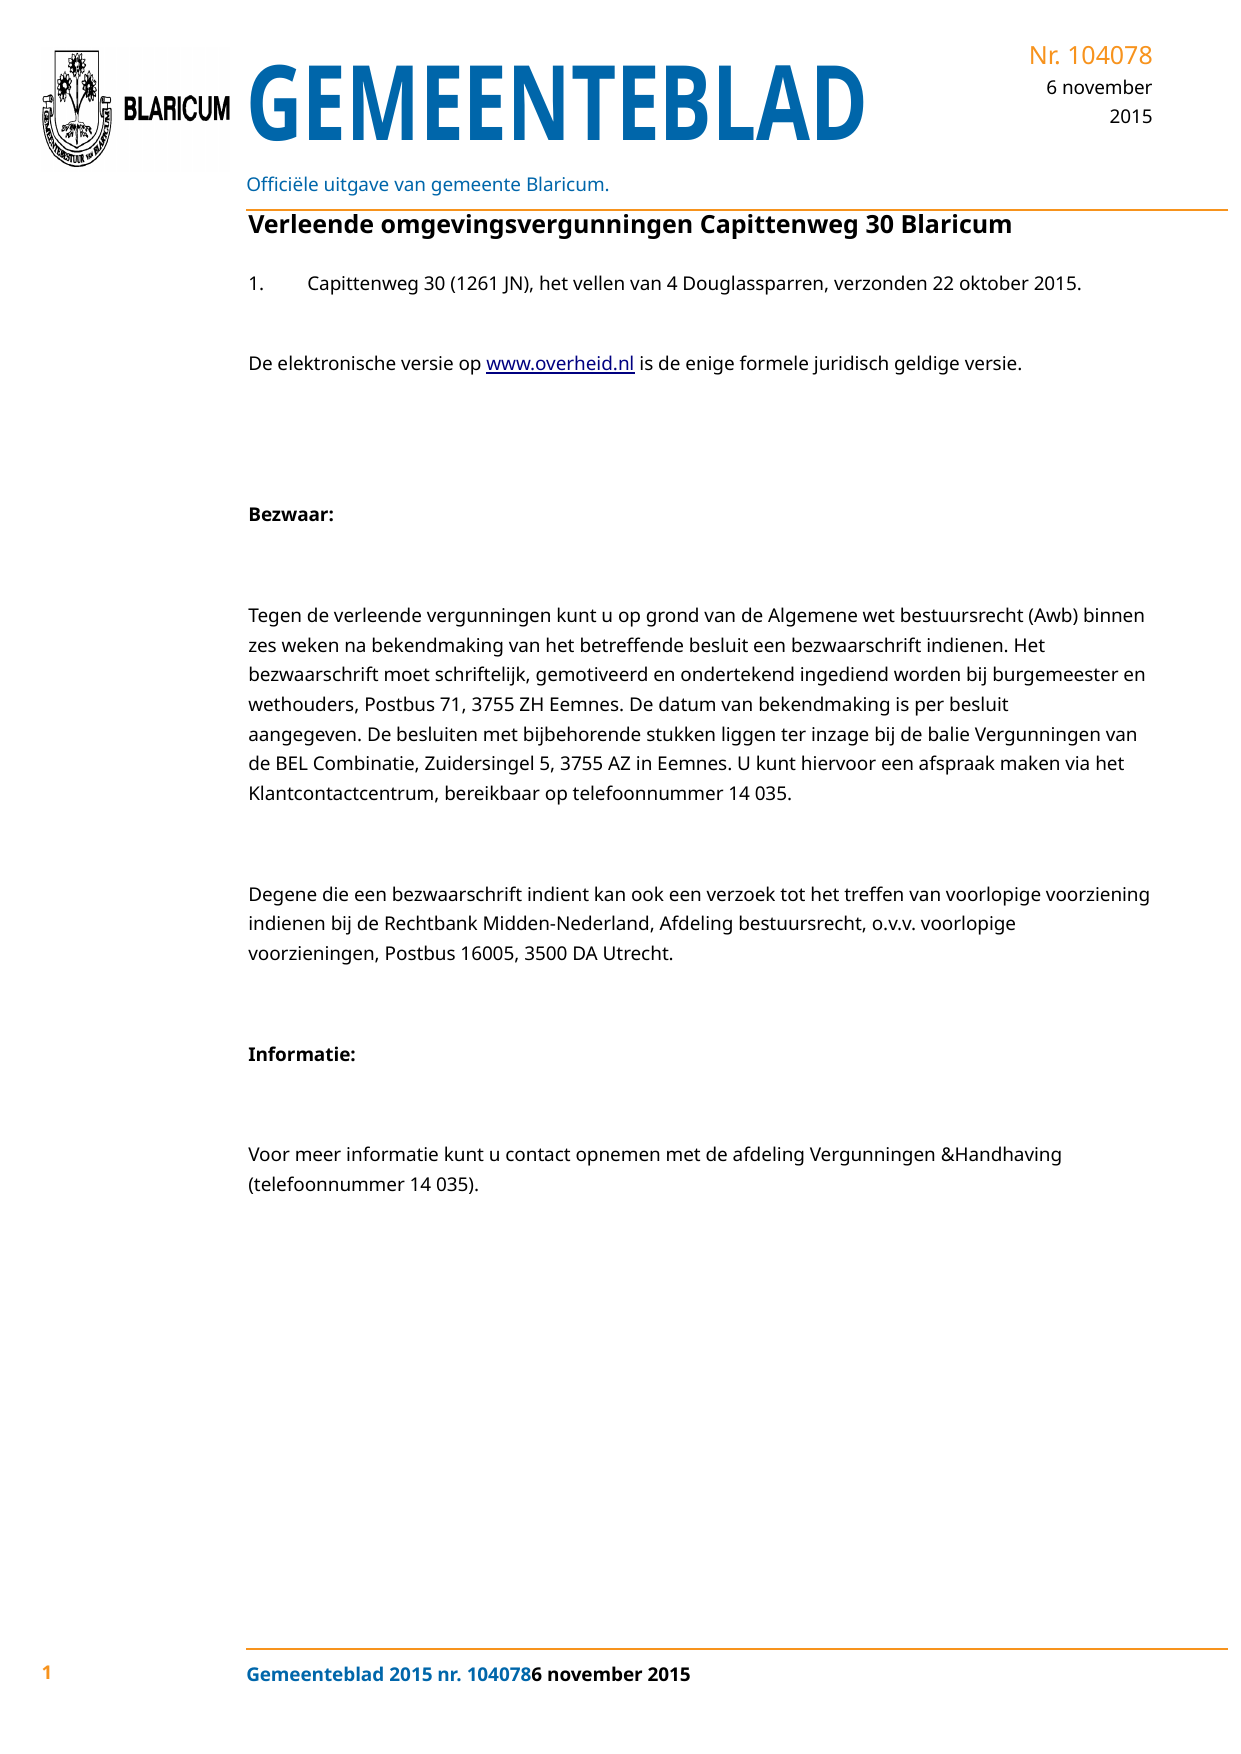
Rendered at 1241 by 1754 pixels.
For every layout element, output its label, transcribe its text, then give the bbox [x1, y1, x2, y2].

text Voor meer informatie kunt u contact opnemen met de afdeling Vergunningen &Handhaving (telefoonnummer 14 035). [248, 1142, 1152, 1197]
text Degene die een bezwaarschrift indient kan ook een verzoek tot het treffen van voorlopige voorziening indienen bij de Rechtbank Midden-Nederland, Afdeling bestuursrecht, o.v.v. voorlopige voorzieningen, Postbus 16005, 3500 DA Utrecht. [248, 881, 1152, 966]
list Capittenweg 30 (1261 JN), het vellen van 4 Douglassparren, verzonden 22 oktober 2015. [248, 270, 1152, 296]
text Tegen de verleende vergunningen kunt u op grond van de Algemene wet bestuursrecht (Awb) binnen zes weken na bekendmaking van het betreffende besluit een bezwaarschrift indienen. Het bezwaarschrift moet schriftelijk, gemotiveerd en ondertekend ingediend worden bij burgemeester en wethouders, Postbus 71, 3755 ZH Eemnes. De datum van bekendmaking is per besluit aangegeven. De besluiten met bijbehorende stukken liggen ter inzage bij de balie Vergunningen van de BEL Combinatie, Zuidersingel 5, 3755 AZ in Eemnes. U kunt hiervoor een afspraak maken via het Klantcontactcentrum, bereikbaar op telefoonnummer 14 035. [248, 602, 1152, 806]
text Verleende omgevingsvergunningen Capittenweg 30 Blaricum [248, 211, 1152, 241]
text Bezwaar: [248, 502, 1152, 527]
picture [41, 47, 231, 172]
text De elektronische versie op www.overheid.nl is de enige formele juridisch geldige versie. [248, 350, 1152, 376]
text Informatie: [248, 1041, 1152, 1066]
